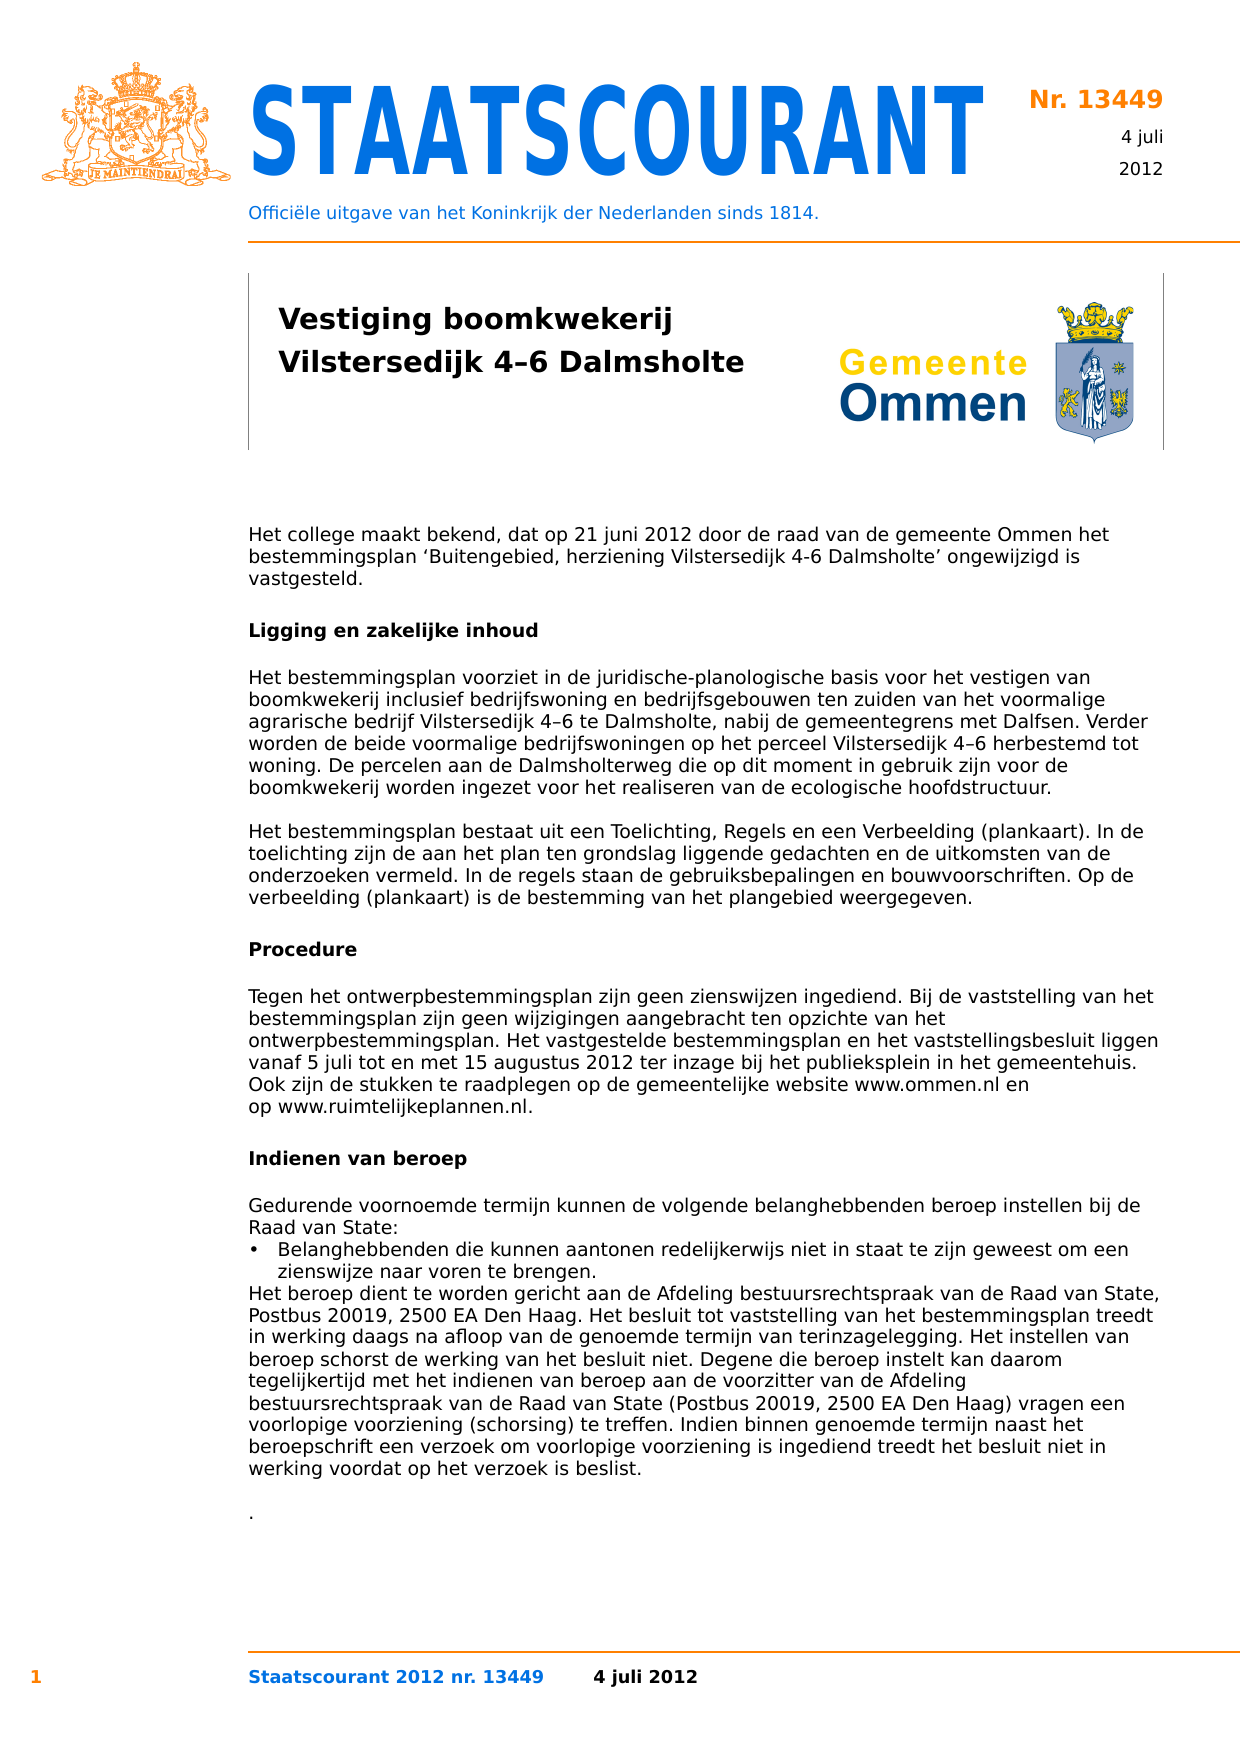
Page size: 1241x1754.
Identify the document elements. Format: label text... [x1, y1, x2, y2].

table_header STAATSCOURANT [248, 62, 998, 203]
subtitle Vestiging boomkwekerij Vilstersedijk 4–6 Dalmsholte [249, 273, 1163, 450]
text Het college maakt bekend, dat op 21 juni 2012 door de raad van de gemeente Ommen het bestemmingsplan ‘Buitengebied, herziening Vilstersedijk 4-6 Dalmsholte’ ongewijzigd is vastgesteld. [248, 524, 1163, 590]
subtitle Procedure [248, 939, 1163, 961]
text Het bestemmingsplan voorziet in de juridische-planologische basis voor het vestigen van boomkwekerij inclusief bedrijfswoning en bedrijfsgebouwen ten zuiden van het voormalige agrarische bedrijf Vilstersedijk 4–6 te Dalmsholte, nabij de gemeentegrens met Dalfsen. Verder worden de beide voormalige bedrijfswoningen op het perceel Vilstersedijk 4–6 herbestemd tot woning. De percelen aan de Dalmsholterweg die op dit moment in gebruik zijn voor de boomkwekerij worden ingezet voor het realiseren van de ecologische hoofdstructuur. [248, 667, 1163, 799]
text Het beroep dient te worden gericht aan de Afdeling bestuursrechtspraak van de Raad van State, Postbus 20019, 2500 EA Den Haag. Het besluit tot vaststelling van het bestemmingsplan treedt in werking daags na afloop van de genoemde termijn van terinzagelegging. Het instellen van beroep schorst de werking van het besluit niet. Degene die beroep instelt kan daarom tegelijkertijd met het indienen van beroep aan de voorzitter van de Afdeling bestuursrechtspraak van de Raad van State (Postbus 20019, 2500 EA Den Haag) vragen een voorlopige voorziening (schorsing) te treffen. Indien binnen genoemde termijn naast het beroepschrift een verzoek om voorlopige voorziening is ingediend treedt het besluit niet in werking voordat op het verzoek is beslist. [248, 1282, 1163, 1480]
picture [41, 62, 231, 186]
picture [838, 302, 1134, 451]
text • Belanghebbenden die kunnen aantonen redelijkerwijs niet in staat te zijn geweest om een zienswijze naar voren te brengen. [248, 1238, 1163, 1282]
table_cell 2012 [998, 153, 1240, 203]
table_header Nr. 13449 [998, 62, 1240, 121]
subtitle Ligging en zakelijke inhoud [248, 620, 1163, 642]
text Het bestemmingsplan bestaat uit een Toelichting, Regels en een Verbeelding (plankaart). In de toelichting zijn de aan het plan ten grondslag liggende gedachten en de uitkomsten van de onderzoeken vermeld. In de regels staan de gebruiksbepalingen en bouwvoorschriften. Op de verbeelding (plankaart) is de bestemming van het plangebied weergegeven. [248, 821, 1163, 909]
text Gedurende voornoemde termijn kunnen de volgende belanghebbenden beroep instellen bij de Raad van State: [248, 1194, 1163, 1238]
table_cell 4 juli [998, 121, 1240, 153]
subtitle Indienen van beroep [248, 1148, 1163, 1169]
table_cell Officiële uitgave van het Koninkrijk der Nederlanden sinds 1814. [248, 203, 1240, 241]
text Tegen het ontwerpbestemmingsplan zijn geen zienswijzen ingediend. Bij de vaststelling van het bestemmingsplan zijn geen wijzigingen aangebracht ten opzichte van het ontwerpbestemmingsplan. Het vastgestelde bestemmingsplan en het vaststellingsbesluit liggen vanaf 5 juli tot en met 15 augustus 2012 ter inzage bij het publieksplein in het gemeentehuis. Ook zijn de stukken te raadplegen op de gemeentelijke website www.ommen.nl en op www.ruimtelijkeplannen.nl. [248, 986, 1163, 1118]
table_header [25, 62, 248, 241]
text . [248, 1502, 1163, 1524]
